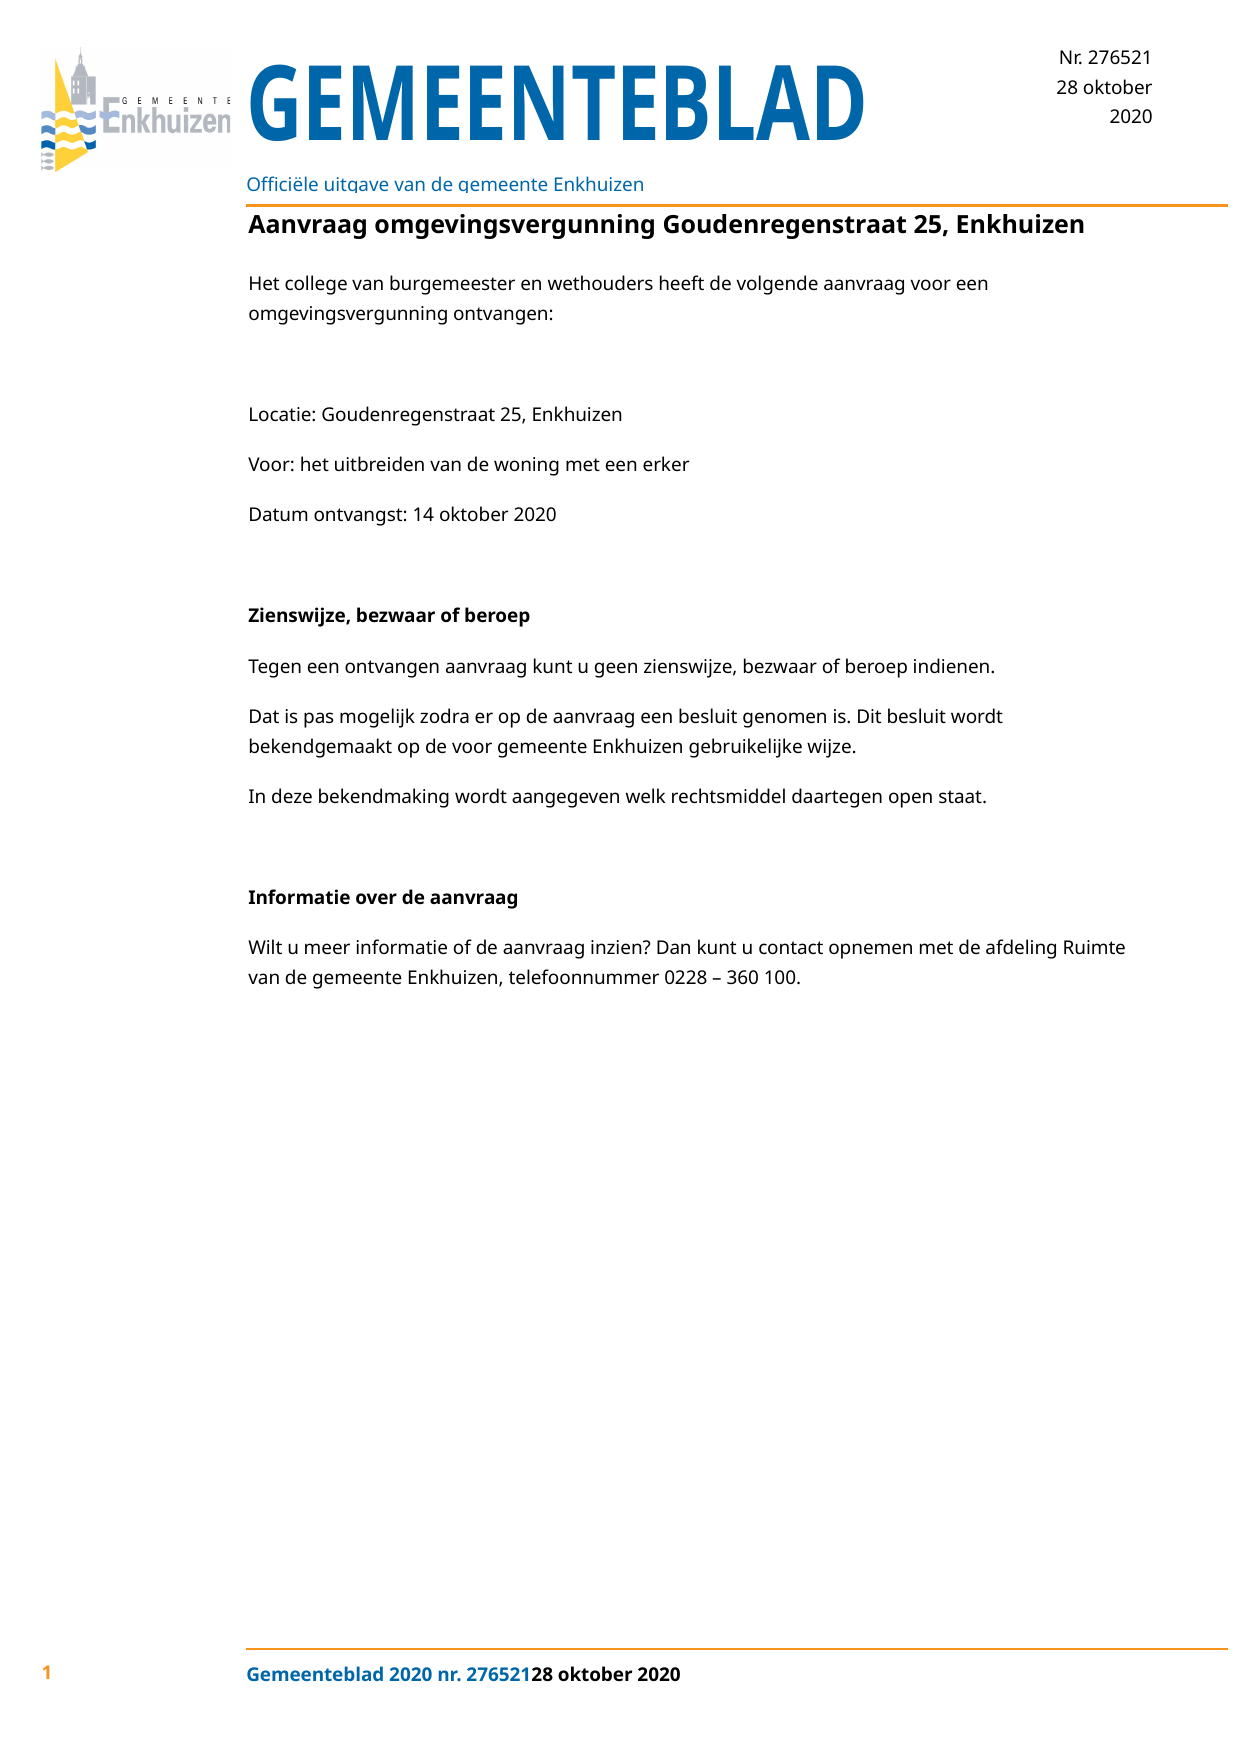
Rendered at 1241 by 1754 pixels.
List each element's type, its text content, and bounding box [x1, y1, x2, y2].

text Het college van burgemeester en wethouders heeft de volgende aanvraag voor een omgevingsvergunning ontvangen: [248, 270, 1152, 326]
text Locatie: Goudenregenstraat 25, Enkhuizen [248, 401, 1152, 426]
text Informatie over de aanvraag [248, 884, 1152, 910]
text Aanvraag omgevingsvergunning Goudenregenstraat 25, Enkhuizen [248, 207, 1152, 241]
text Wilt u meer informatie of de aanvraag inzien? Dan kunt u contact opnemen met de afdeling Ruimte van de gemeente Enkhuizen, telefoonnummer 0228 – 360 100. [248, 934, 1152, 990]
text Datum ontvangst: 14 oktober 2020 [248, 502, 1152, 527]
text Zienswijze, bezwaar of beroep [248, 602, 1152, 628]
text In deze bekendmaking wordt aangegeven welk rechtsmiddel daartegen open staat. [248, 783, 1152, 809]
text Dat is pas mogelijk zodra er op de aanvraag een besluit genomen is. Dit besluit wordt bekendgemaakt op de voor gemeente Enkhuizen gebruikelijke wijze. [248, 703, 1152, 758]
picture [41, 47, 231, 172]
text Voor: het uitbreiden van de woning met een erker [248, 451, 1152, 477]
text Tegen een ontvangen aanvraag kunt u geen zienswijze, bezwaar of beroep indienen. [248, 653, 1152, 678]
